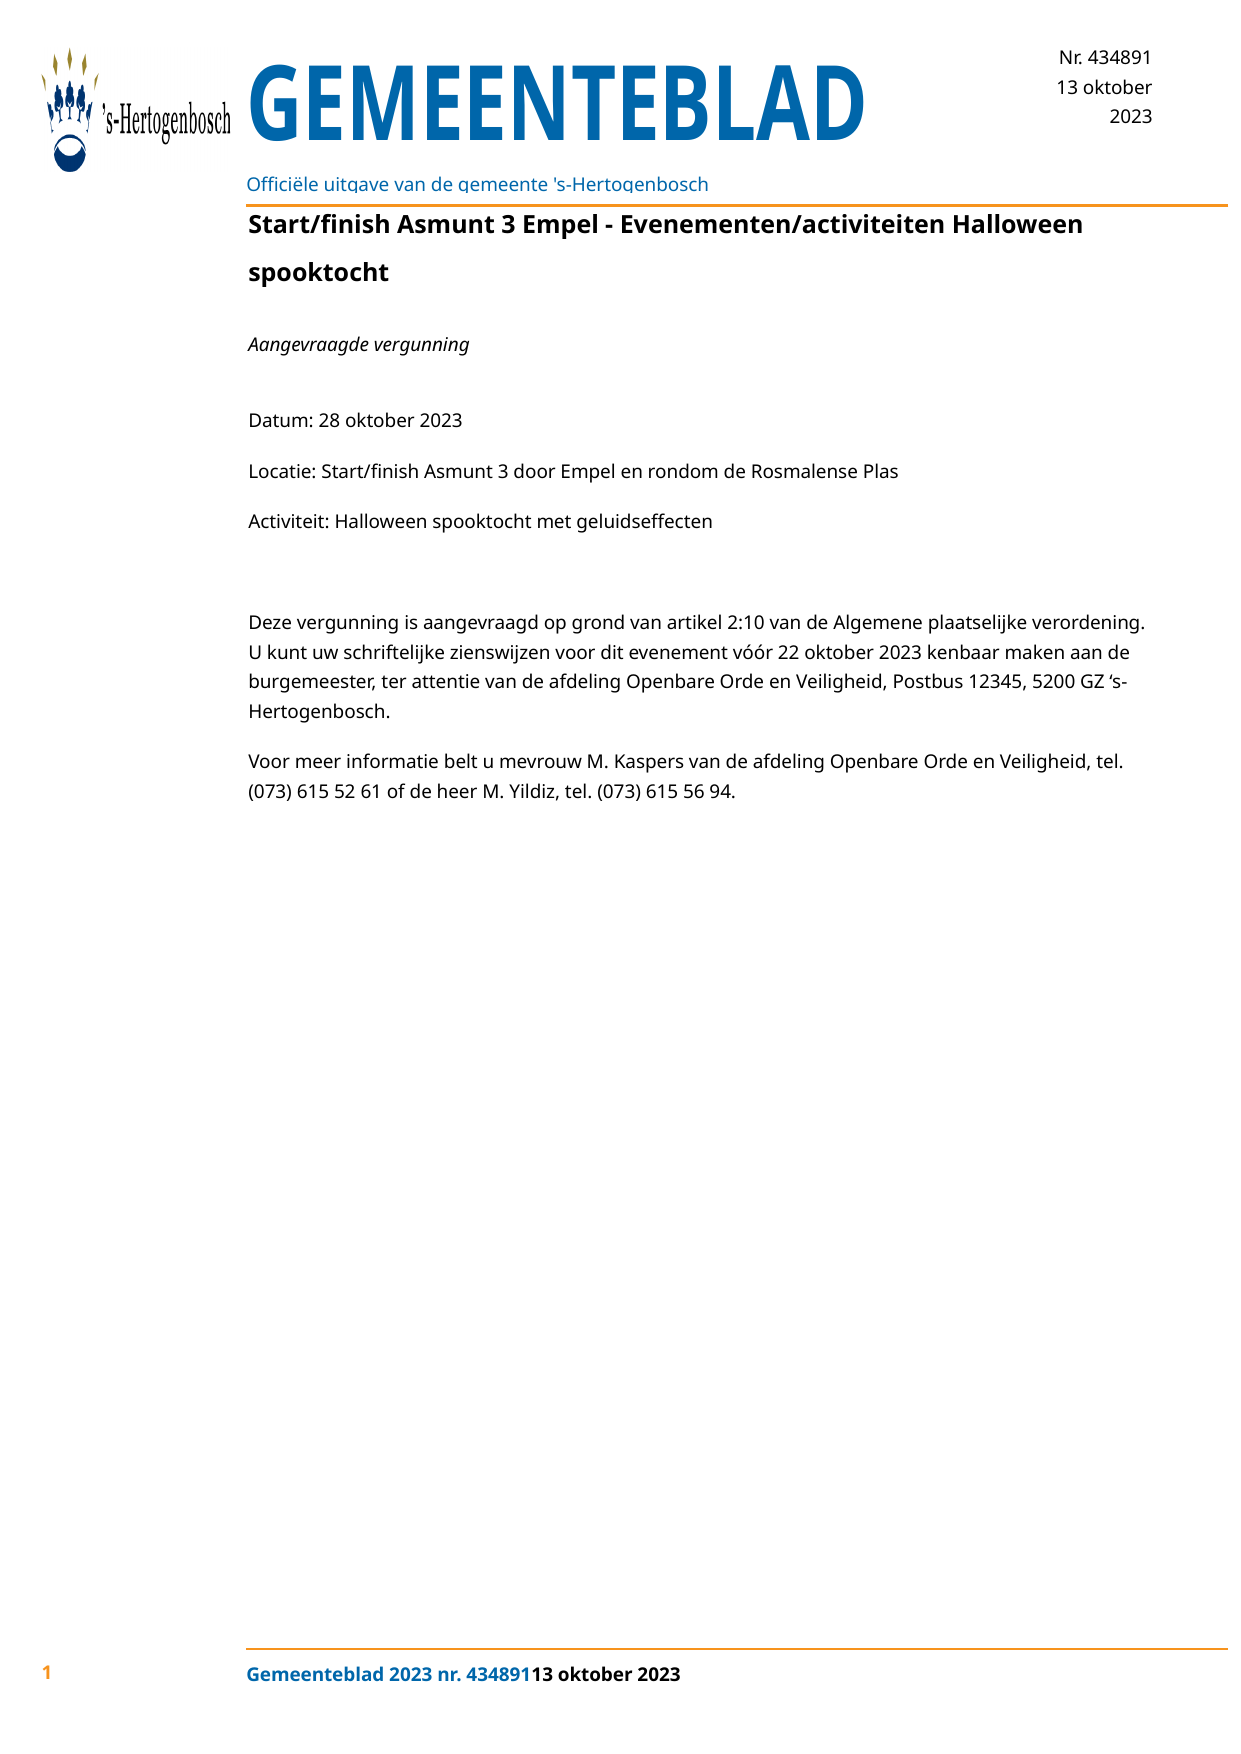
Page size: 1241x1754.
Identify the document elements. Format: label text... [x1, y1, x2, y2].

text Aangevraagde vergunning [248, 331, 1152, 357]
text Voor meer informatie belt u mevrouw M. Kaspers van de afdeling Openbare Orde en Veiligheid, tel. (073) 615 52 61 of de heer M. Yildiz, tel. (073) 615 56 94. [248, 748, 1152, 804]
picture [41, 47, 231, 172]
text Datum: 28 oktober 2023 [248, 408, 1152, 433]
text Deze vergunning is aangevraagd op grond van artikel 2:10 van de Algemene plaatselijke verordening. U kunt uw schriftelijke zienswijzen voor dit evenement vóór 22 oktober 2023 kenbaar maken aan de burgemeester, ter attentie van de afdeling Openbare Orde en Veiligheid, Postbus 12345, 5200 GZ ‘s-Hertogenbosch. [248, 609, 1152, 724]
text Activiteit: Halloween spooktocht met geluidseffecten [248, 508, 1152, 534]
text Start/finish Asmunt 3 Empel - Evenementen/activiteiten Halloween spooktocht [248, 207, 1152, 288]
text Locatie: Start/finish Asmunt 3 door Empel en rondom de Rosmalense Plas [248, 458, 1152, 484]
